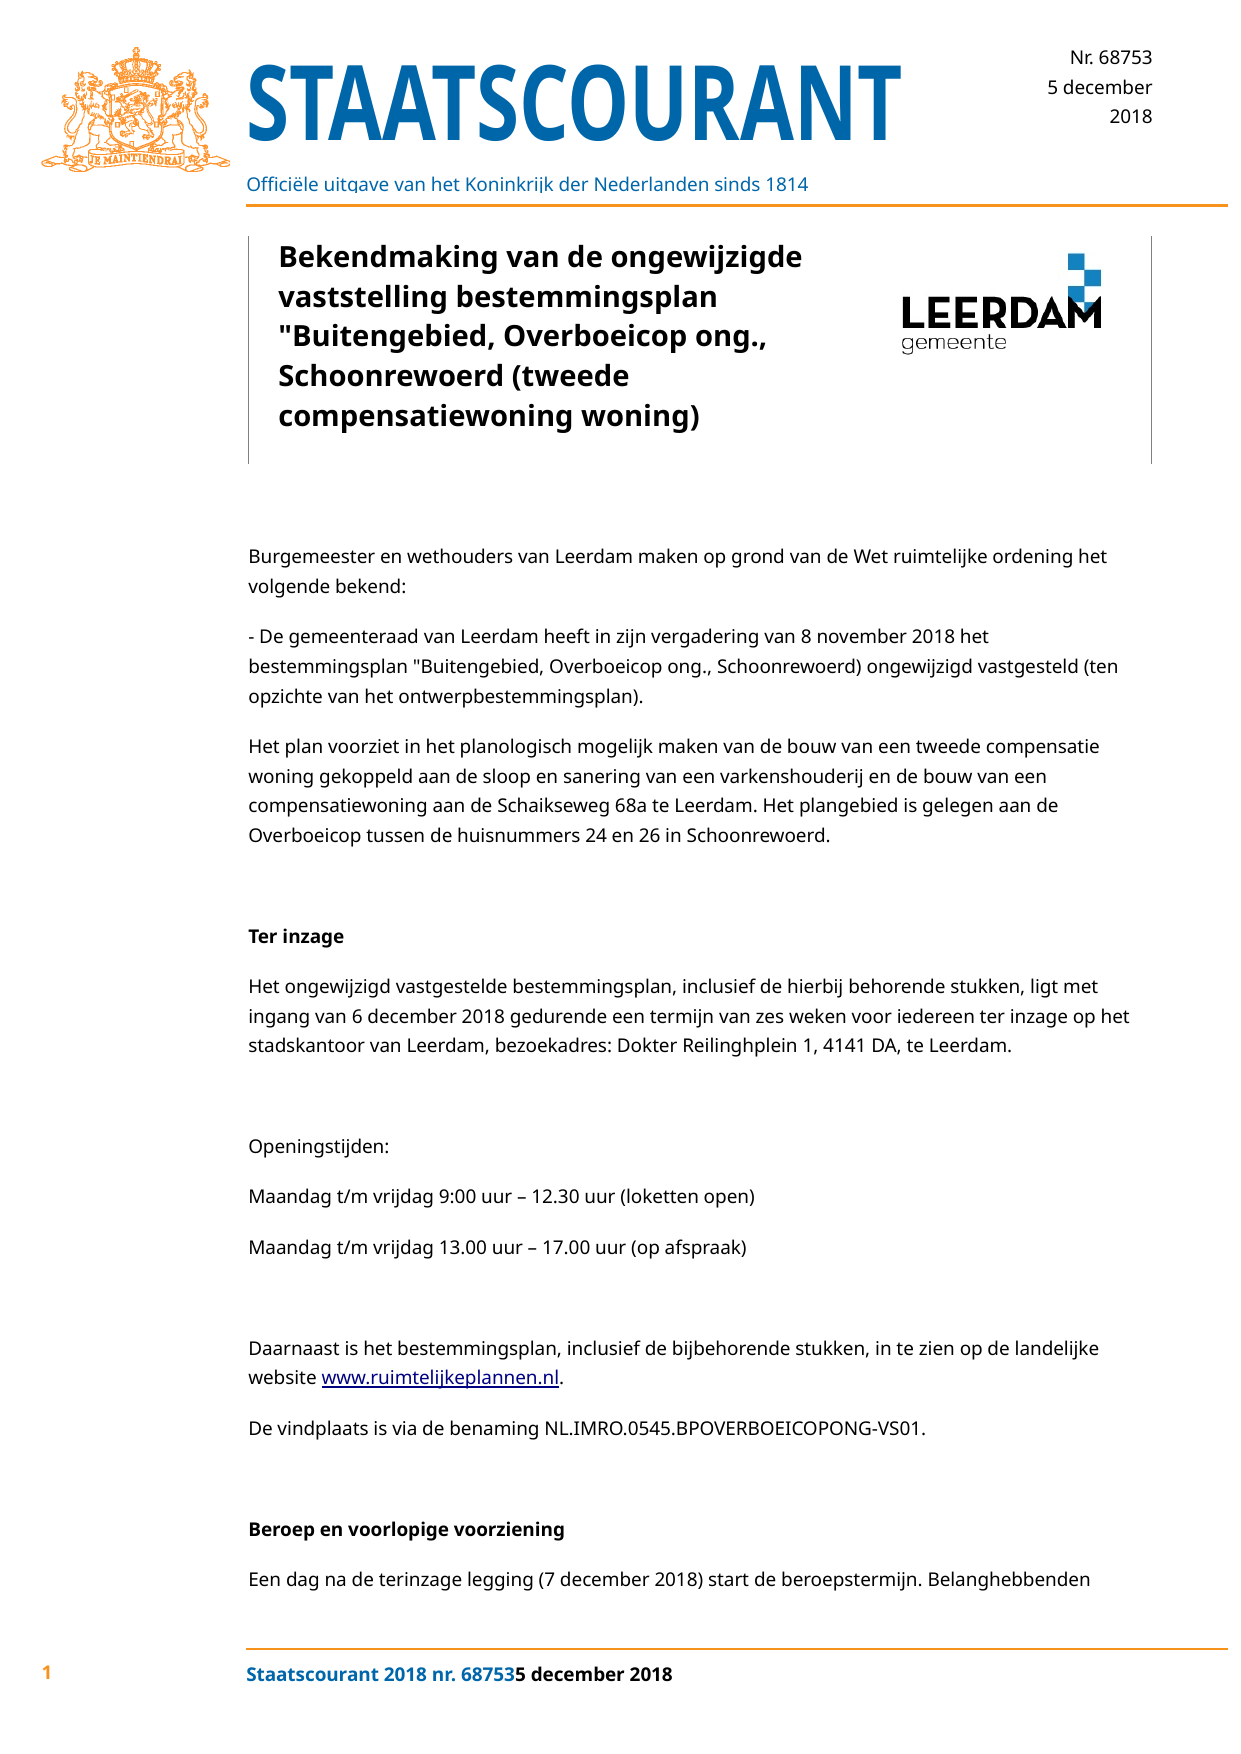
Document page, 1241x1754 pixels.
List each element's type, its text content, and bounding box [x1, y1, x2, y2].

text Openingstijden: [248, 1133, 1152, 1159]
picture [882, 236, 1119, 374]
text Burgemeester en wethouders van Leerdam maken op grond van de Wet ruimtelijke ordening het volgende bekend: [248, 544, 1152, 599]
text Het ongewijzigd vastgestelde bestemmingsplan, inclusief de hierbij behorende stukken, ligt met ingang van 6 december 2018 gedurende een termijn van zes weken voor iedereen ter inzage op het stadskantoor van Leerdam, bezoekadres: Dokter Reilinghplein 1, 4141 DA, te Leerdam. [248, 973, 1152, 1058]
text Beroep en voorlopige voorziening [248, 1516, 1152, 1542]
text Daarnaast is het bestemmingsplan, inclusief de bijbehorende stukken, in te zien op de landelijke website www.ruimtelijkeplannen.nl. [248, 1335, 1152, 1390]
text Maandag t/m vrijdag 9:00 uur – 12.30 uur (loketten open) [248, 1184, 1152, 1209]
text Maandag t/m vrijdag 13.00 uur – 17.00 uur (op afspraak) [248, 1234, 1152, 1260]
text - De gemeenteraad van Leerdam heeft in zijn vergadering van 8 november 2018 het bestemmingsplan "Buitengebied, Overboeicop ong., Schoonrewoerd) ongewijzigd vastgesteld (ten opzichte van het ontwerpbestemmingsplan). [248, 624, 1152, 709]
text Het plan voorziet in het planologisch mogelijk maken van de bouw van een tweede compensatie woning gekoppeld aan de sloop en sanering van een varkenshouderij en de bouw van een compensatiewoning aan de Schaikseweg 68a te Leerdam. Het plangebied is gelegen aan de Overboeicop tussen de huisnummers 24 en 26 in Schoonrewoerd. [248, 733, 1152, 848]
text Een dag na de terinzage legging (7 december 2018) start de beroepstermijn. Belanghebbenden [248, 1566, 1152, 1592]
table_header [850, 236, 1151, 464]
text De vindplaats is via de benaming NL.IMRO.0545.BPOVERBOEICOPONG-VS01. [248, 1415, 1152, 1441]
table_header Bekendmaking van de ongewijzigde vaststelling bestemmingsplan "Buitengebied, Overboeicop ong., Schoonrewoerd (tweede compensatiewoning woning) [249, 236, 850, 464]
picture [41, 47, 231, 172]
text Ter inzage [248, 923, 1152, 949]
